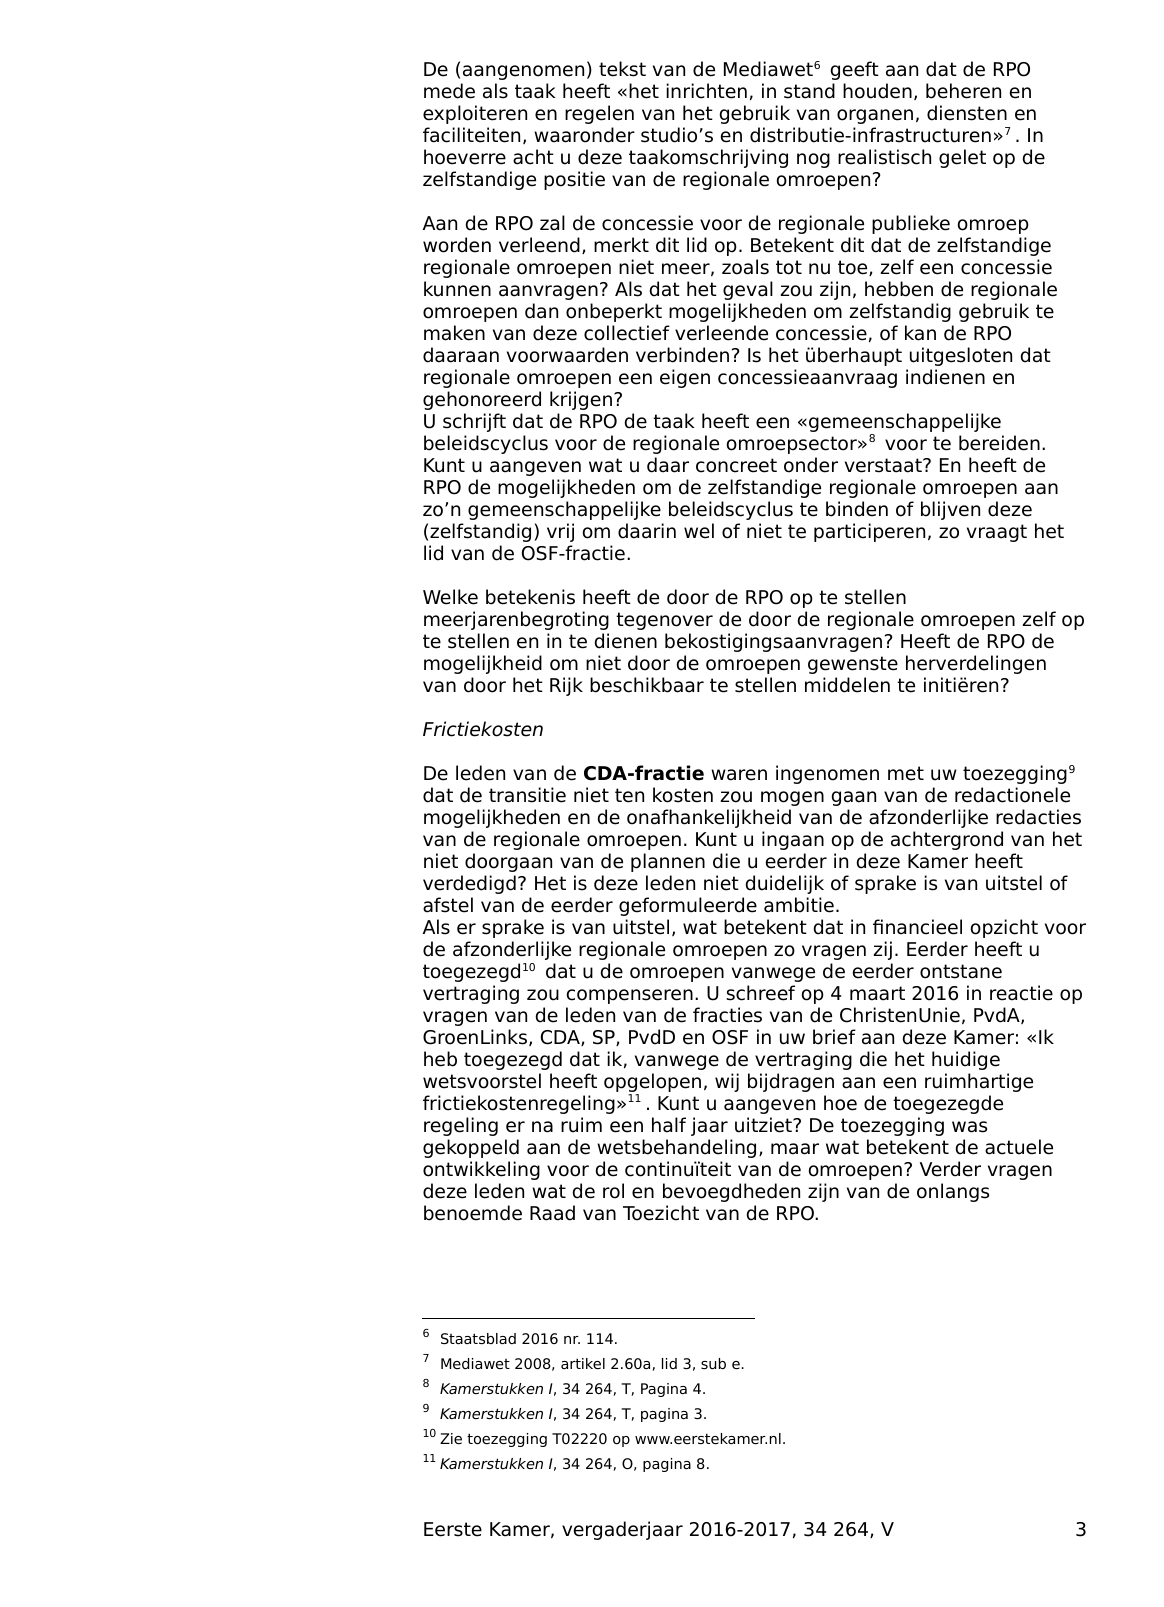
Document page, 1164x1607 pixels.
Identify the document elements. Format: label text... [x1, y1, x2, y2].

text Welke betekenis heeft de door de RPO op te stellen meerjarenbegroting tegenover de door de regionale omroepen zelf op te stellen en in te dienen bekostigingsaanvragen? Heeft de RPO de mogelijkheid om niet door de omroepen gewenste herverdelingen van door het Rijk beschikbaar te stellen middelen te initiëren? [422, 587, 1087, 697]
text Kamerstukken I, 34 264, T, pagina 3. [422, 1402, 1087, 1424]
text Kamerstukken I, 34 264, T, Pagina 4. [422, 1377, 1087, 1399]
text Zie toezegging T02220 op www.eerstekamer.nl. [422, 1427, 1087, 1449]
text Kamerstukken I, 34 264, O, pagina 8. [422, 1452, 1087, 1474]
text Aan de RPO zal de concessie voor de regionale publieke omroep worden verleend, merkt dit lid op. Betekent dit dat de zelfstandige regionale omroepen niet meer, zoals tot nu toe, zelf een concessie kunnen aanvragen? Als dat het geval zou zijn, hebben de regionale omroepen dan onbeperkt mogelijkheden om zelfstandig gebruik te maken van deze collectief verleende concessie, of kan de RPO daaraan voorwaarden verbinden? Is het überhaupt uitgesloten dat regionale omroepen een eigen concessieaanvraag indienen en gehonoreerd krijgen? [422, 213, 1087, 411]
text U schrijft dat de RPO de taak heeft een «gemeenschappelijke beleidscyclus voor de regionale omroepsector» voor te bereiden. Kunt u aangeven wat u daar concreet onder verstaat? En heeft de RPO de mogelijkheden om de zelfstandige regionale omroepen aan zo’n gemeenschappelijke beleidscyclus te binden of blijven deze (zelfstandig) vrij om daarin wel of niet te participeren, zo vraagt het lid van de OSF-fractie. [422, 411, 1087, 565]
text Staatsblad 2016 nr. 114. [422, 1327, 1087, 1349]
text Als er sprake is van uitstel, wat betekent dat in financieel opzicht voor de afzonderlijke regionale omroepen zo vragen zij. Eerder heeft u toegezegd dat u de omroepen vanwege de eerder ontstane vertraging zou compenseren. U schreef op 4 maart 2016 in reactie op vragen van de leden van de fracties van de ChristenUnie, PvdA, GroenLinks, CDA, SP, PvdD en OSF in uw brief aan deze Kamer: «Ik heb toegezegd dat ik, vanwege de vertraging die het huidige wetsvoorstel heeft opgelopen, wij bijdragen aan een ruimhartige frictiekostenregeling». Kunt u aangeven hoe de toegezegde regeling er na ruim een half jaar uitziet? De toezegging was gekoppeld aan de wetsbehandeling, maar wat betekent de actuele ontwikkeling voor de continuïteit van de omroepen? Verder vragen deze leden wat de rol en bevoegdheden zijn van de onlangs benoemde Raad van Toezicht van de RPO. [422, 917, 1087, 1225]
text Mediawet 2008, artikel 2.60a, lid 3, sub e. [422, 1352, 1087, 1374]
text De (aangenomen) tekst van de Mediawet geeft aan dat de RPO mede als taak heeft «het inrichten, in stand houden, beheren en exploiteren en regelen van het gebruik van organen, diensten en faciliteiten, waaronder studio’s en distributie-infrastructuren». In hoeverre acht u deze taakomschrijving nog realistisch gelet op de zelfstandige positie van de regionale omroepen? [422, 59, 1087, 191]
subtitle Frictiekosten [422, 719, 1087, 741]
text De leden van de CDA-fractie waren ingenomen met uw toezegging dat de transitie niet ten kosten zou mogen gaan van de redactionele mogelijkheden en de onafhankelijkheid van de afzonderlijke redacties van de regionale omroepen. Kunt u ingaan op de achtergrond van het niet doorgaan van de plannen die u eerder in deze Kamer heeft verdedigd? Het is deze leden niet duidelijk of sprake is van uitstel of afstel van de eerder geformuleerde ambitie. [422, 763, 1087, 917]
